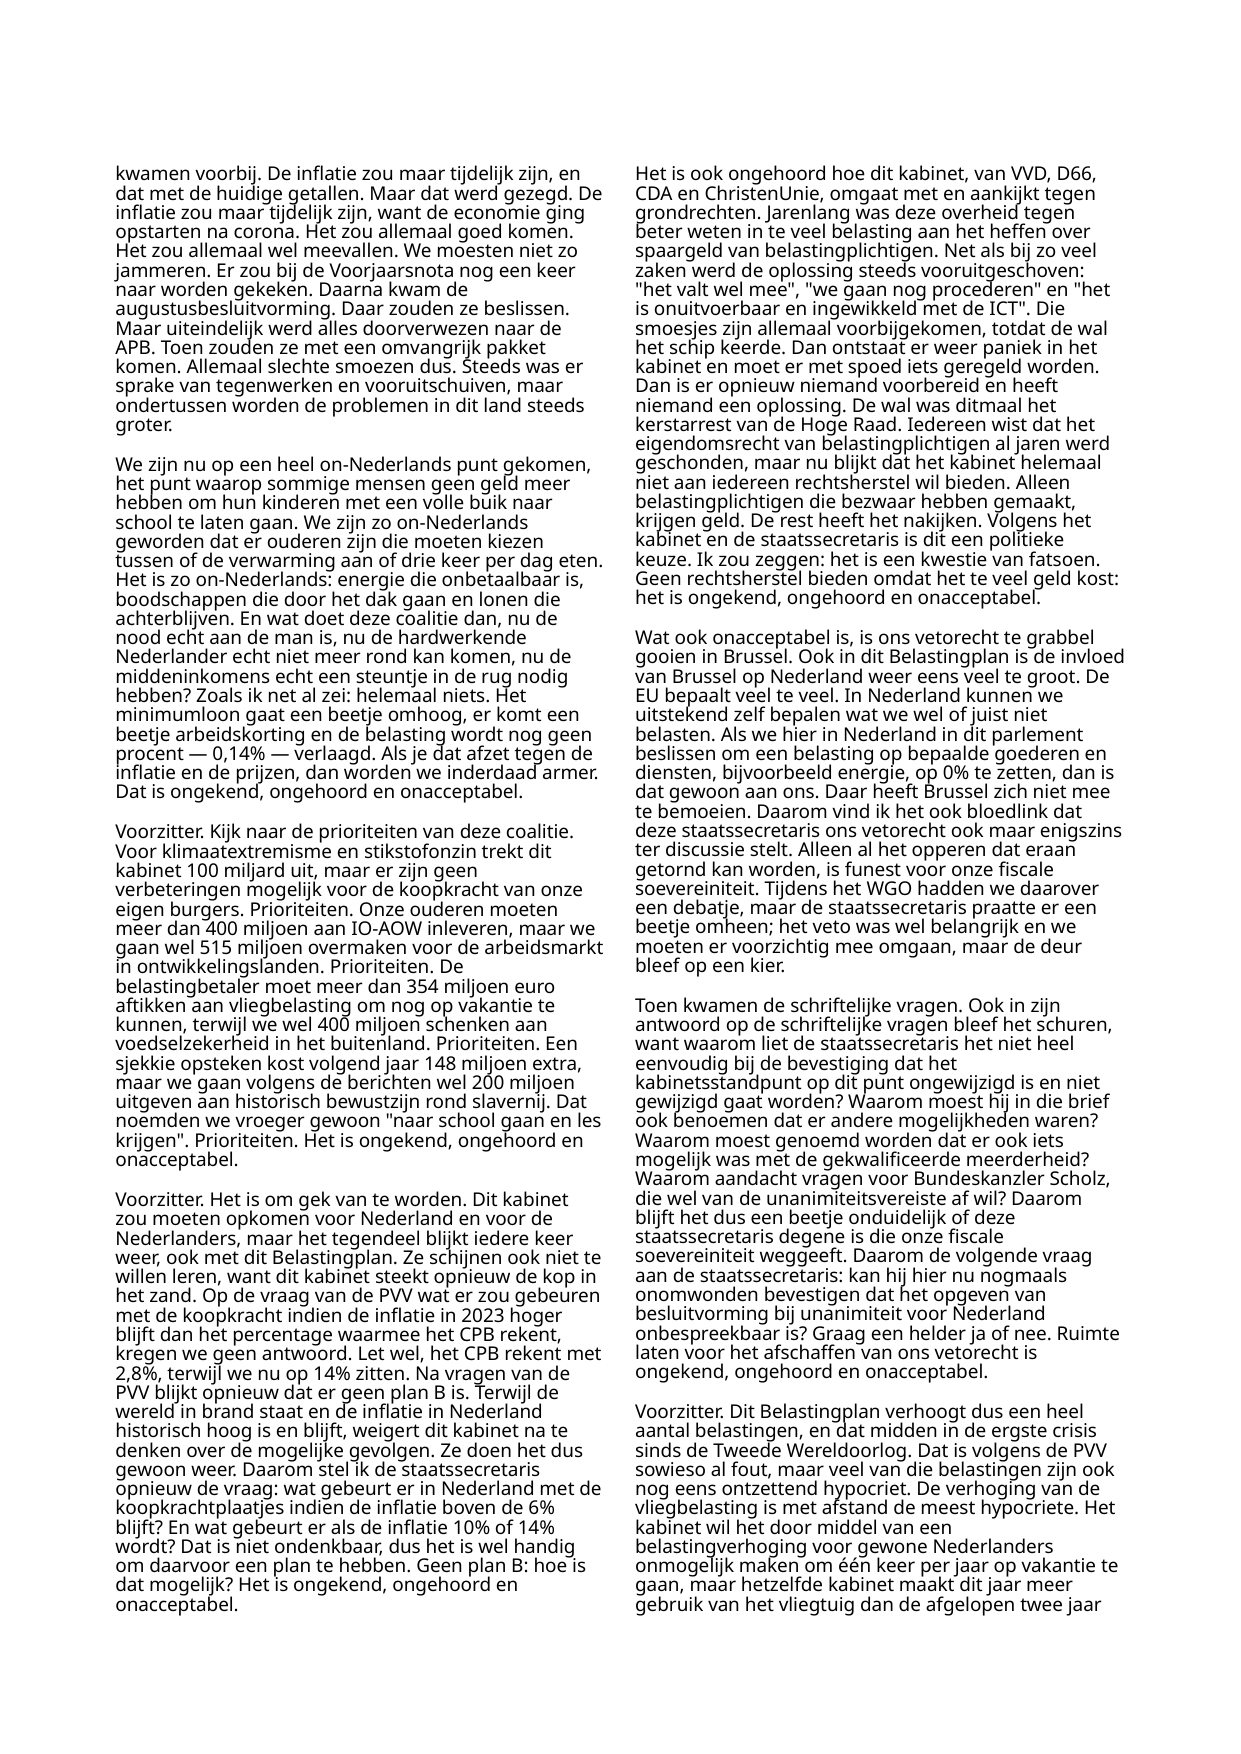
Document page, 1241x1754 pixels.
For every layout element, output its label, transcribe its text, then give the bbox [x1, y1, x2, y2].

text Toen kwamen de schriftelijke vragen. Ook in zijn antwoord op de schriftelijke vragen bleef het schuren, want waarom liet de staatssecretaris het niet heel eenvoudig bij de bevestiging dat het kabinetsstandpunt op dit punt ongewijzigd is en niet gewijzigd gaat worden? Waarom moest hij in die brief ook benoemen dat er andere mogelijkheden waren? Waarom moest genoemd worden dat er ook iets mogelijk was met de gekwalificeerde meerderheid? Waarom aandacht vragen voor Bundeskanzler Scholz, die wel van de unanimiteitsvereiste af wil? Daarom blijft het dus een beetje onduidelijk of deze staatssecretaris degene is die onze fiscale soevereiniteit weggeeft. Daarom de volgende vraag aan de staatssecretaris: kan hij hier nu nogmaals onomwonden bevestigen dat het opgeven van besluitvorming bij unanimiteit voor Nederland onbespreekbaar is? Graag een helder ja of nee. Ruimte laten voor het afschaffen van ons vetorecht is ongekend, ongehoord en onacceptabel. [635, 997, 1125, 1382]
text Het is ook ongehoord hoe dit kabinet, van VVD, D66, CDA en ChristenUnie, omgaat met en aankijkt tegen grondrechten. Jarenlang was deze overheid tegen beter weten in te veel belasting aan het heffen over spaargeld van belastingplichtigen. Net als bij zo veel zaken werd de oplossing steeds vooruitgeschoven: "het valt wel mee", "we gaan nog procederen" en "het is onuitvoerbaar en ingewikkeld met de ICT". Die smoesjes zijn allemaal voorbijgekomen, totdat de wal het schip keerde. Dan ontstaat er weer paniek in het kabinet en moet er met spoed iets geregeld worden. Dan is er opnieuw niemand voorbereid en heeft niemand een oplossing. De wal was ditmaal het kerstarrest van de Hoge Raad. Iedereen wist dat het eigendomsrecht van belastingplichtigen al jaren werd geschonden, maar nu blijkt dat het kabinet helemaal niet aan iedereen rechtsherstel wil bieden. Alleen belastingplichtigen die bezwaar hebben gemaakt, krijgen geld. De rest heeft het nakijken. Volgens het kabinet en de staatssecretaris is dit een politieke keuze. Ik zou zeggen: het is een kwestie van fatsoen. Geen rechtsherstel bieden omdat het te veel geld kost: het is ongekend, ongehoord en onacceptabel. [635, 165, 1125, 608]
text Voorzitter. Het is om gek van te worden. Dit kabinet zou moeten opkomen voor Nederland en voor de Nederlanders, maar het tegendeel blijkt iedere keer weer, ook met dit Belastingplan. Ze schijnen ook niet te willen leren, want dit kabinet steekt opnieuw de kop in het zand. Op de vraag van de PVV wat er zou gebeuren met de koopkracht indien de inflatie in 2023 hoger blijft dan het percentage waarmee het CPB rekent, kregen we geen antwoord. Let wel, het CPB rekent met 2,8%, terwijl we nu op 14% zitten. Na vragen van de PVV blijkt opnieuw dat er geen plan B is. Terwijl de wereld in brand staat en de inflatie in Nederland historisch hoog is en blijft, weigert dit kabinet na te denken over de mogelijke gevolgen. Ze doen het dus gewoon weer. Daarom stel ik de staatssecretaris opnieuw de vraag: wat gebeurt er in Nederland met de koopkrachtplaatjes indien de inflatie boven de 6% blijft? En wat gebeurt er als de inflatie 10% of 14% wordt? Dat is niet ondenkbaar, dus het is wel handig om daarvoor een plan te hebben. Geen plan B: hoe is dat mogelijk? Het is ongekend, ongehoord en onacceptabel. [115, 1191, 605, 1615]
text Voorzitter. Kijk naar de prioriteiten van deze coalitie. Voor klimaatextremisme en stikstofonzin trekt dit kabinet 100 miljard uit, maar er zijn geen verbeteringen mogelijk voor de koopkracht van onze eigen burgers. Prioriteiten. Onze ouderen moeten meer dan 400 miljoen aan IO-AOW inleveren, maar we gaan wel 515 miljoen overmaken voor de arbeidsmarkt in ontwikkelingslanden. Prioriteiten. De belastingbetaler moet meer dan 354 miljoen euro aftikken aan vliegbelasting om nog op vakantie te kunnen, terwijl we wel 400 miljoen schenken aan voedselzekerheid in het buitenland. Prioriteiten. Een sjekkie opsteken kost volgend jaar 148 miljoen extra, maar we gaan volgens de berichten wel 200 miljoen uitgeven aan historisch bewustzijn rond slavernij. Dat noemden we vroeger gewoon "naar school gaan en les krijgen". Prioriteiten. Het is ongekend, ongehoord en onacceptabel. [115, 823, 605, 1170]
text Voorzitter. Dit Belastingplan verhoogt dus een heel aantal belastingen, en dat midden in de ergste crisis sinds de Tweede Wereldoorlog. Dat is volgens de PVV sowieso al fout, maar veel van die belastingen zijn ook nog eens ontzettend hypocriet. De verhoging van de vliegbelasting is met afstand de meest hypocriete. Het kabinet wil het door middel van een belastingverhoging voor gewone Nederlanders onmogelijk maken om één keer per jaar op vakantie te gaan, maar hetzelfde kabinet maakt dit jaar meer gebruik van het vliegtuig dan de afgelopen twee jaar [635, 1403, 1125, 1615]
text Wat ook onacceptabel is, is ons vetorecht te grabbel gooien in Brussel. Ook in dit Belastingplan is de invloed van Brussel op Nederland weer eens veel te groot. De EU bepaalt veel te veel. In Nederland kunnen we uitstekend zelf bepalen wat we wel of juist niet belasten. Als we hier in Nederland in dit parlement beslissen om een belasting op bepaalde goederen en diensten, bijvoorbeeld energie, op 0% te zetten, dan is dat gewoon aan ons. Daar heeft Brussel zich niet mee te bemoeien. Daarom vind ik het ook bloedlink dat deze staatssecretaris ons vetorecht ook maar enigszins ter discussie stelt. Alleen al het opperen dat eraan getornd kan worden, is funest voor onze fiscale soevereiniteit. Tijdens het WGO hadden we daarover een debatje, maar de staatssecretaris praatte er een beetje omheen; het veto was wel belangrijk en we moeten er voorzichtig mee omgaan, maar de deur bleef op een kier. [635, 629, 1125, 976]
text kwamen voorbij. De inflatie zou maar tijdelijk zijn, en dat met de huidige getallen. Maar dat werd gezegd. De inflatie zou maar tijdelijk zijn, want de economie ging opstarten na corona. Het zou allemaal goed komen. Het zou allemaal wel meevallen. We moesten niet zo jammeren. Er zou bij de Voorjaarsnota nog een keer naar worden gekeken. Daarna kwam de augustusbesluitvorming. Daar zouden ze beslissen. Maar uiteindelijk werd alles doorverwezen naar de APB. Toen zouden ze met een omvangrijk pakket komen. Allemaal slechte smoezen dus. Steeds was er sprake van tegenwerken en vooruitschuiven, maar ondertussen worden de problemen in dit land steeds groter. [115, 165, 605, 435]
text We zijn nu op een heel on-Nederlands punt gekomen, het punt waarop sommige mensen geen geld meer hebben om hun kinderen met een volle buik naar school te laten gaan. We zijn zo on-Nederlands geworden dat er ouderen zijn die moeten kiezen tussen of de verwarming aan of drie keer per dag eten. Het is zo on-Nederlands: energie die onbetaalbaar is, boodschappen die door het dak gaan en lonen die achterblijven. En wat doet deze coalitie dan, nu de nood echt aan de man is, nu de hardwerkende Nederlander echt niet meer rond kan komen, nu de middeninkomens echt een steuntje in de rug nodig hebben? Zoals ik net al zei: helemaal niets. Het minimumloon gaat een beetje omhoog, er komt een beetje arbeidskorting en de belasting wordt nog geen procent — 0,14% — verlaagd. Als je dat afzet tegen de inflatie en de prijzen, dan worden we inderdaad armer. Dat is ongekend, ongehoord en onacceptabel. [115, 456, 605, 803]
